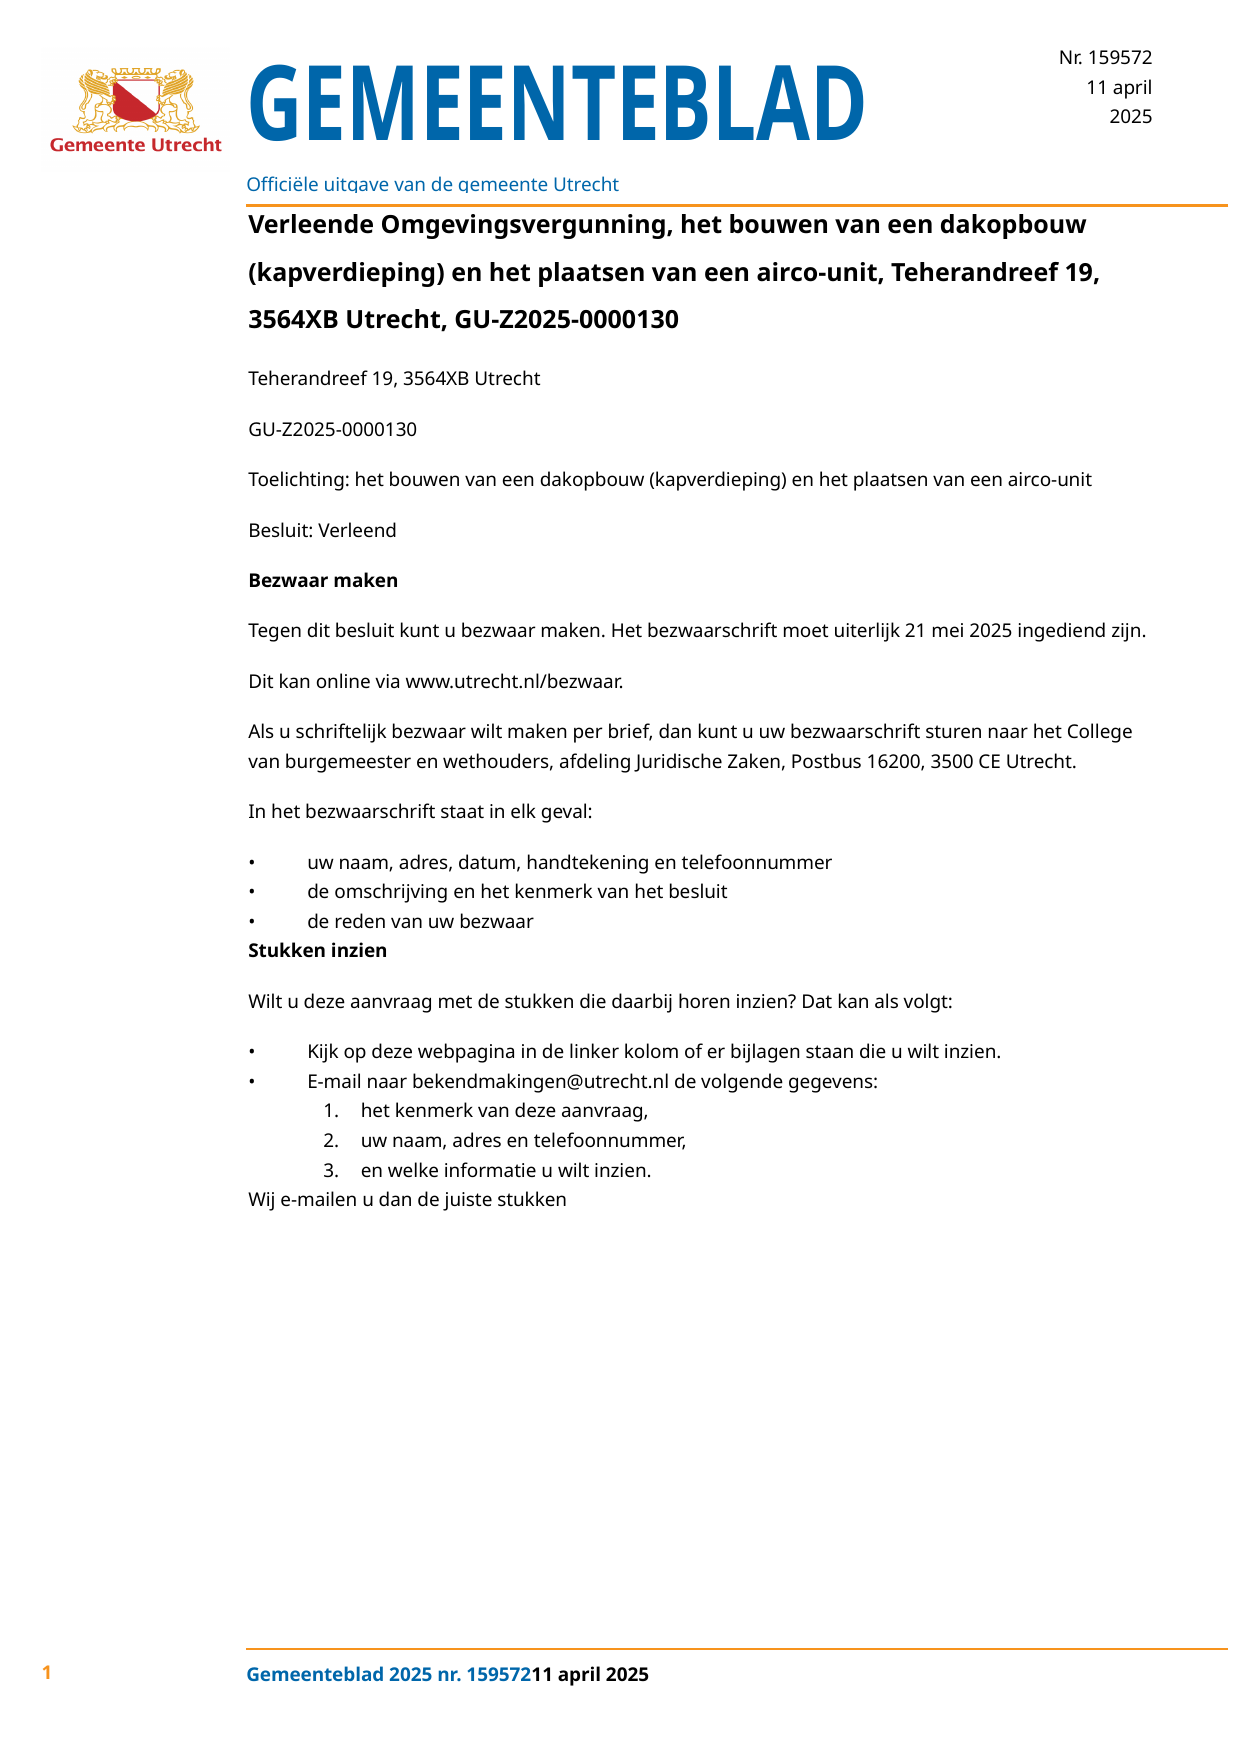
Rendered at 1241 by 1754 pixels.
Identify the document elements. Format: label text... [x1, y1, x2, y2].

list het kenmerk van deze aanvraag, [323, 1098, 1152, 1123]
picture [41, 47, 231, 172]
list uw naam, adres, datum, handtekening en telefoonnummer [248, 849, 1152, 874]
text Tegen dit besluit kunt u bezwaar maken. Het bezwaarschrift moet uiterlijk 21 mei 2025 ingediend zijn. [248, 618, 1152, 643]
text GU-Z2025-0000130 [248, 416, 1152, 442]
text Wilt u deze aanvraag met de stukken die daarbij horen inzien? Dat kan als volgt: [248, 988, 1152, 1014]
list Kijk op deze webpagina in de linker kolom of er bijlagen staan die u wilt inzien. [248, 1038, 1152, 1064]
text Toelichting: het bouwen van een dakopbouw (kapverdieping) en het plaatsen van een airco-unit [248, 466, 1152, 492]
list uw naam, adres en telefoonnummer, [323, 1127, 1152, 1153]
text Besluit: Verleend [248, 517, 1152, 542]
text Als u schriftelijk bezwaar wilt maken per brief, dan kunt u uw bezwaarschrift sturen naar het College van burgemeester en wethouders, afdeling Juridische Zaken, Postbus 16200, 3500 CE Utrecht. [248, 718, 1152, 774]
list en welke informatie u wilt inzien. [323, 1157, 1152, 1182]
text In het bezwaarschrift staat in elk geval: [248, 798, 1152, 824]
list E-mail naar bekendmakingen@utrecht.nl de volgende gegevens: [248, 1068, 1152, 1094]
list de omschrijving en het kenmerk van het besluit [248, 878, 1152, 904]
text Stukken inzien [248, 938, 1152, 963]
list de reden van uw bezwaar [248, 908, 1152, 934]
text Teherandreef 19, 3564XB Utrecht [248, 366, 1152, 391]
text Wij e-mailen u dan de juiste stukken [248, 1186, 1152, 1212]
text Dit kan online via www.utrecht.nl/bezwaar. [248, 668, 1152, 694]
text Bezwaar maken [248, 567, 1152, 593]
text Verleende Omgevingsvergunning, het bouwen van een dakopbouw (kapverdieping) en het plaatsen van een airco-unit, Teherandreef 19, 3564XB Utrecht, GU-Z2025-0000130 [248, 207, 1152, 336]
